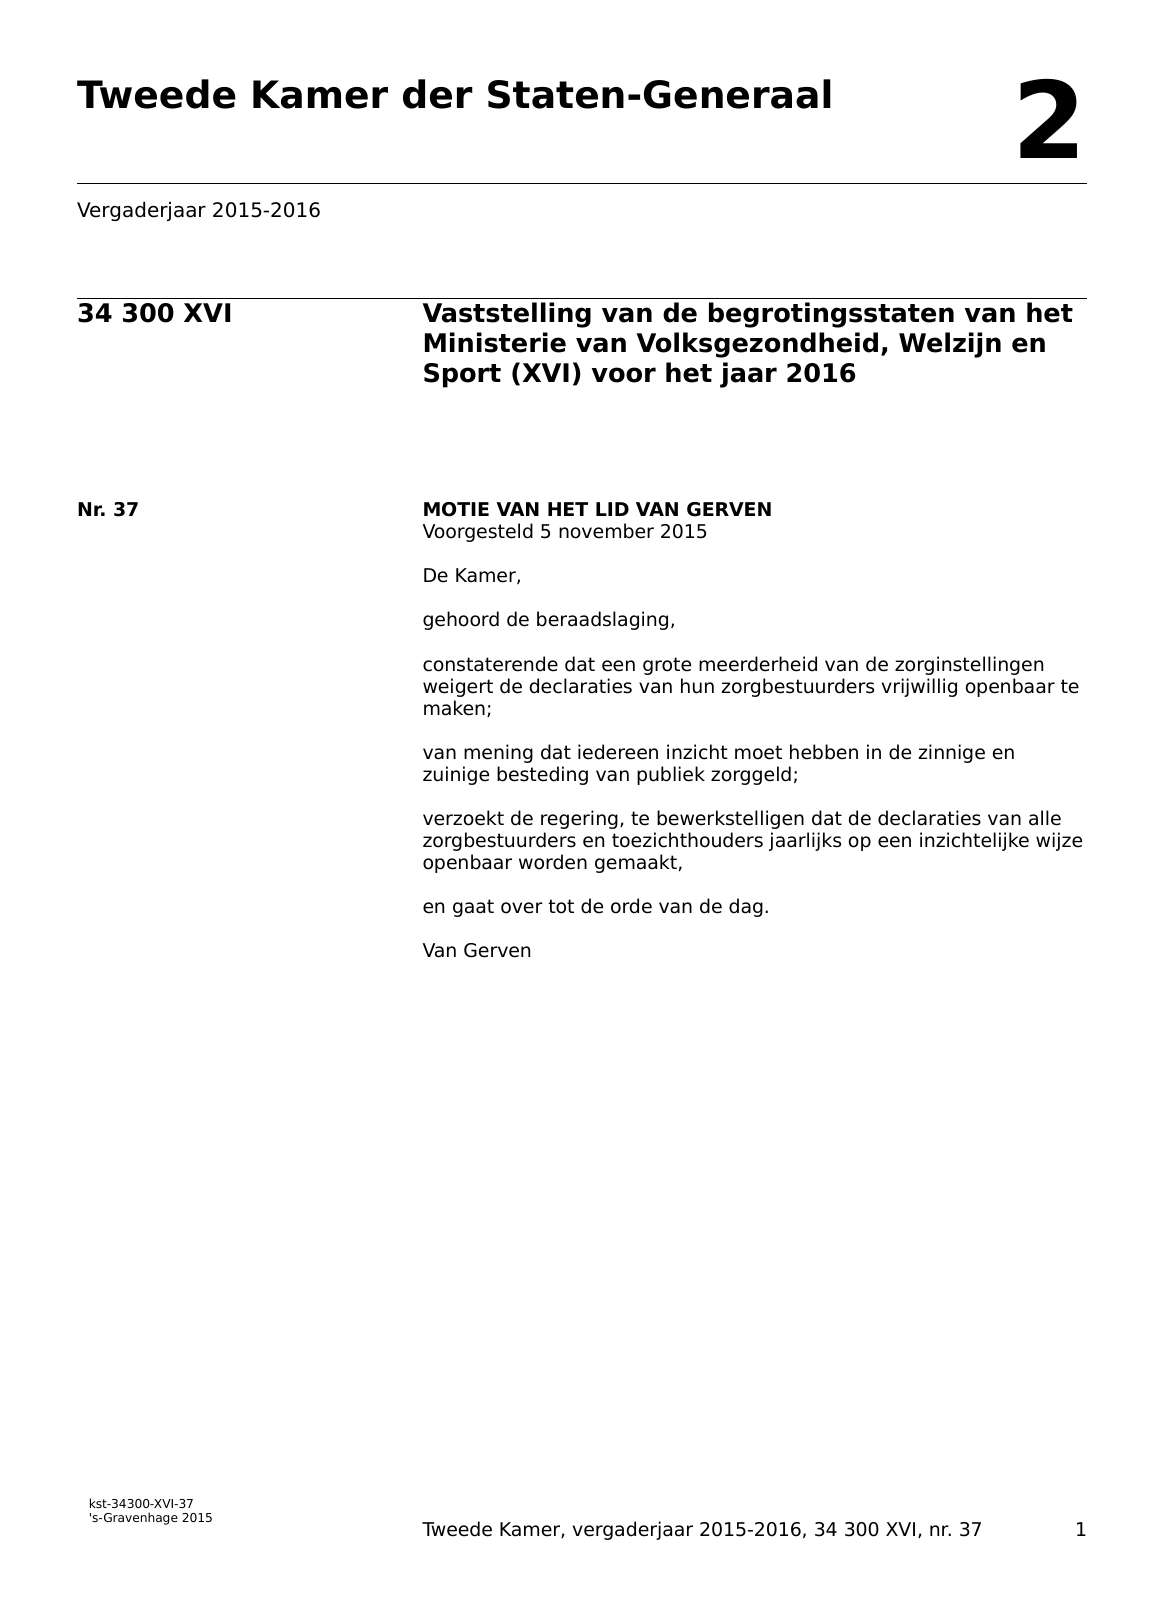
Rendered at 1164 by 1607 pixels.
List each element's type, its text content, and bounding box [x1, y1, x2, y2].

text constaterende dat een grote meerderheid van de zorginstellingen weigert de declaraties van hun zorgbestuurders vrijwillig openbaar te maken; [422, 653, 1087, 719]
table_cell Vergaderjaar 2015-2016 [77, 184, 1087, 298]
text van mening dat iedereen inzicht moet hebben in de zinnige en zuinige besteding van publiek zorggeld; [422, 742, 1087, 786]
text Van Gerven [422, 940, 1087, 962]
text Voorgesteld 5 november 2015 [422, 521, 1087, 543]
text gehoord de beraadslaging, [422, 609, 1087, 631]
table_header Tweede Kamer der Staten-Generaal [77, 59, 886, 183]
text De Kamer, [422, 565, 1087, 587]
subtitle Nr. 37 MOTIE VAN HET LID VAN GERVEN [77, 499, 1087, 521]
subtitle 34 300 XVI Vaststelling van de begrotingsstaten van het Ministerie van Volksgezondheid, Welzijn en Sport (XVI) voor het jaar 2016 [77, 299, 1087, 388]
table_header 2 [886, 59, 1087, 183]
text en gaat over tot de orde van de dag. [422, 896, 1087, 918]
text kst-34300-XVI-37 [88, 1497, 323, 1511]
text 's-Gravenhage 2015 [88, 1511, 323, 1525]
text verzoekt de regering, te bewerkstelligen dat de declaraties van alle zorgbestuurders en toezichthouders jaarlijks op een inzichtelijke wijze openbaar worden gemaakt, [422, 808, 1087, 874]
